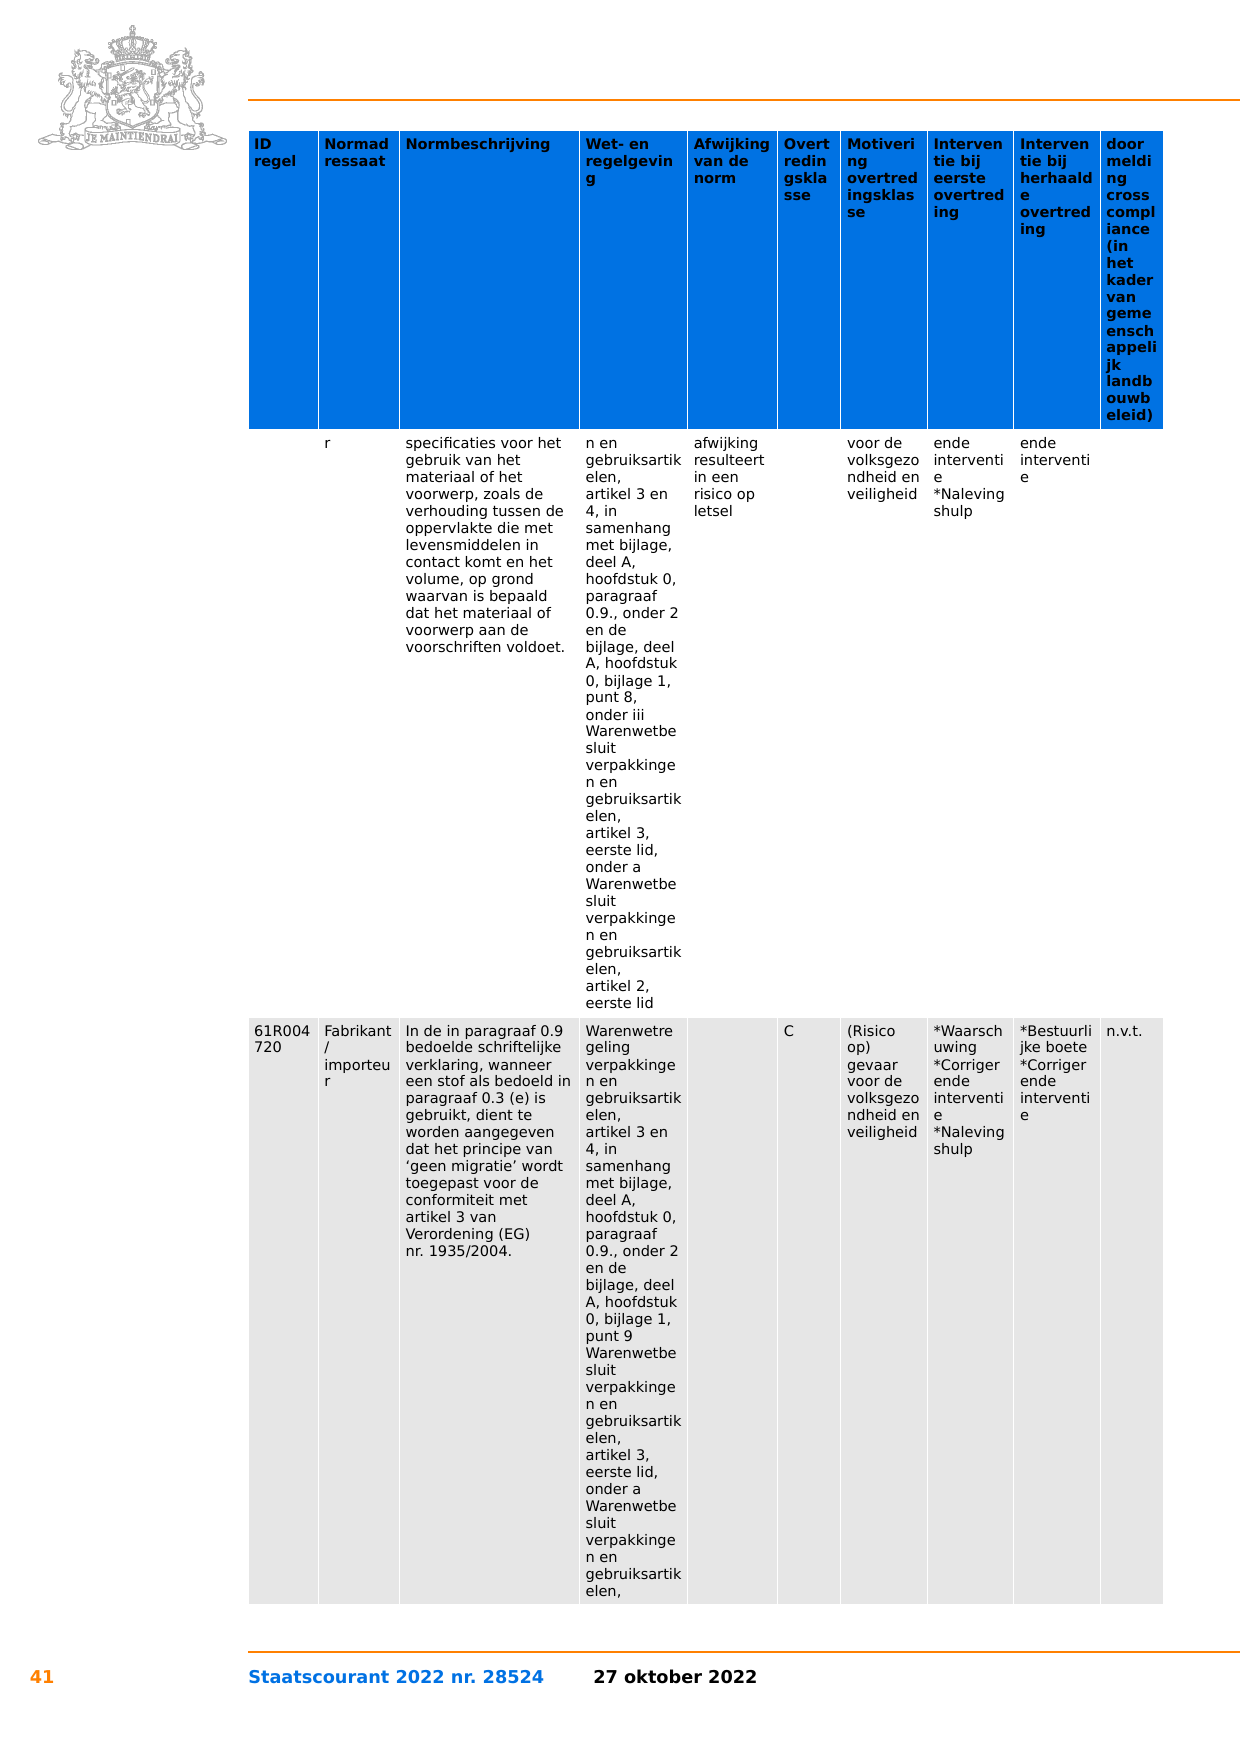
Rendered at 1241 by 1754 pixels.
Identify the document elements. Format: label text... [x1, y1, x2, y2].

table_cell n en gebruiksartikelen, artikel 3 en 4, in samenhang met bijlage, deel A, hoofdstuk 0, paragraaf 0.9., onder 2 en de bijlage, deel A, hoofdstuk 0, bijlage 1, punt 8, onder iii Warenwetbesluit verpakkingen en gebruiksartikelen, artikel 3, eerste lid, onder a Warenwetbesluit verpakkingen en gebruiksartikelen, artikel 2, eerste lid [580, 430, 687, 1017]
table_cell [249, 430, 318, 1017]
table_cell voor de volksgezondheid en veiligheid [841, 430, 927, 1017]
table_cell C [778, 1018, 840, 1604]
table_cell ende interventie *Nalevingshulp [928, 430, 1013, 1017]
table_cell 61R004720 [249, 1018, 318, 1604]
table_cell Fabrikant / importeur [319, 1018, 399, 1604]
table_header doormelding cross compliance (in het kader van gemeenschappelijk landbouwbeleid) [1101, 131, 1163, 429]
table_header Overtredingsklasse [778, 131, 840, 429]
table_cell [1101, 430, 1163, 1017]
table_cell Warenwetregeling verpakkingen en gebruiksartikelen, artikel 3 en 4, in samenhang met bijlage, deel A, hoofdstuk 0, paragraaf 0.9., onder 2 en de bijlage, deel A, hoofdstuk 0, bijlage 1, punt 9 Warenwetbesluit verpakkingen en gebruiksartikelen, artikel 3, eerste lid, onder a Warenwetbesluit verpakkingen en gebruiksartikelen, [580, 1018, 687, 1604]
table_header Normadressaat [319, 131, 399, 429]
table_header Motivering overtredingsklasse [841, 131, 927, 429]
table_cell (Risico op) gevaar voor de volksgezondheid en veiligheid [841, 1018, 927, 1604]
table_cell [778, 430, 840, 1017]
table_cell r [319, 430, 399, 1017]
table_header Interventie bij herhaalde overtreding [1014, 131, 1100, 429]
table_header ID regel [249, 131, 318, 429]
table_cell afwijking resulteert in een risico op letsel [688, 430, 777, 1017]
table_cell ende interventie [1014, 430, 1100, 1017]
table_header Interventie bij eerste overtreding [928, 131, 1013, 429]
table_header Wet- en regelgeving [580, 131, 687, 429]
table_header Afwijking van de norm [688, 131, 777, 429]
table_header Normbeschrijving [400, 131, 579, 429]
table_cell [688, 1018, 777, 1604]
table_cell n.v.t. [1101, 1018, 1163, 1604]
picture [38, 25, 227, 150]
table_cell specificaties voor het gebruik van het materiaal of het voorwerp, zoals de verhouding tussen de oppervlakte die met levensmiddelen in contact komt en het volume, op grond waarvan is bepaald dat het materiaal of voorwerp aan de voorschriften voldoet. [400, 430, 579, 1017]
table_cell In de in paragraaf 0.9 bedoelde schriftelijke verklaring, wanneer een stof als bedoeld in paragraaf 0.3 (e) is gebruikt, dient te worden aangegeven dat het principe van ‘geen migratie’ wordt toegepast voor de conformiteit met artikel 3 van Verordening (EG) nr. 1935/2004. [400, 1018, 579, 1604]
table_cell *Bestuurlijke boete *Corrigerende interventie [1014, 1018, 1100, 1604]
table_cell *Waarschuwing *Corrigerende interventie *Nalevingshulp [928, 1018, 1013, 1604]
